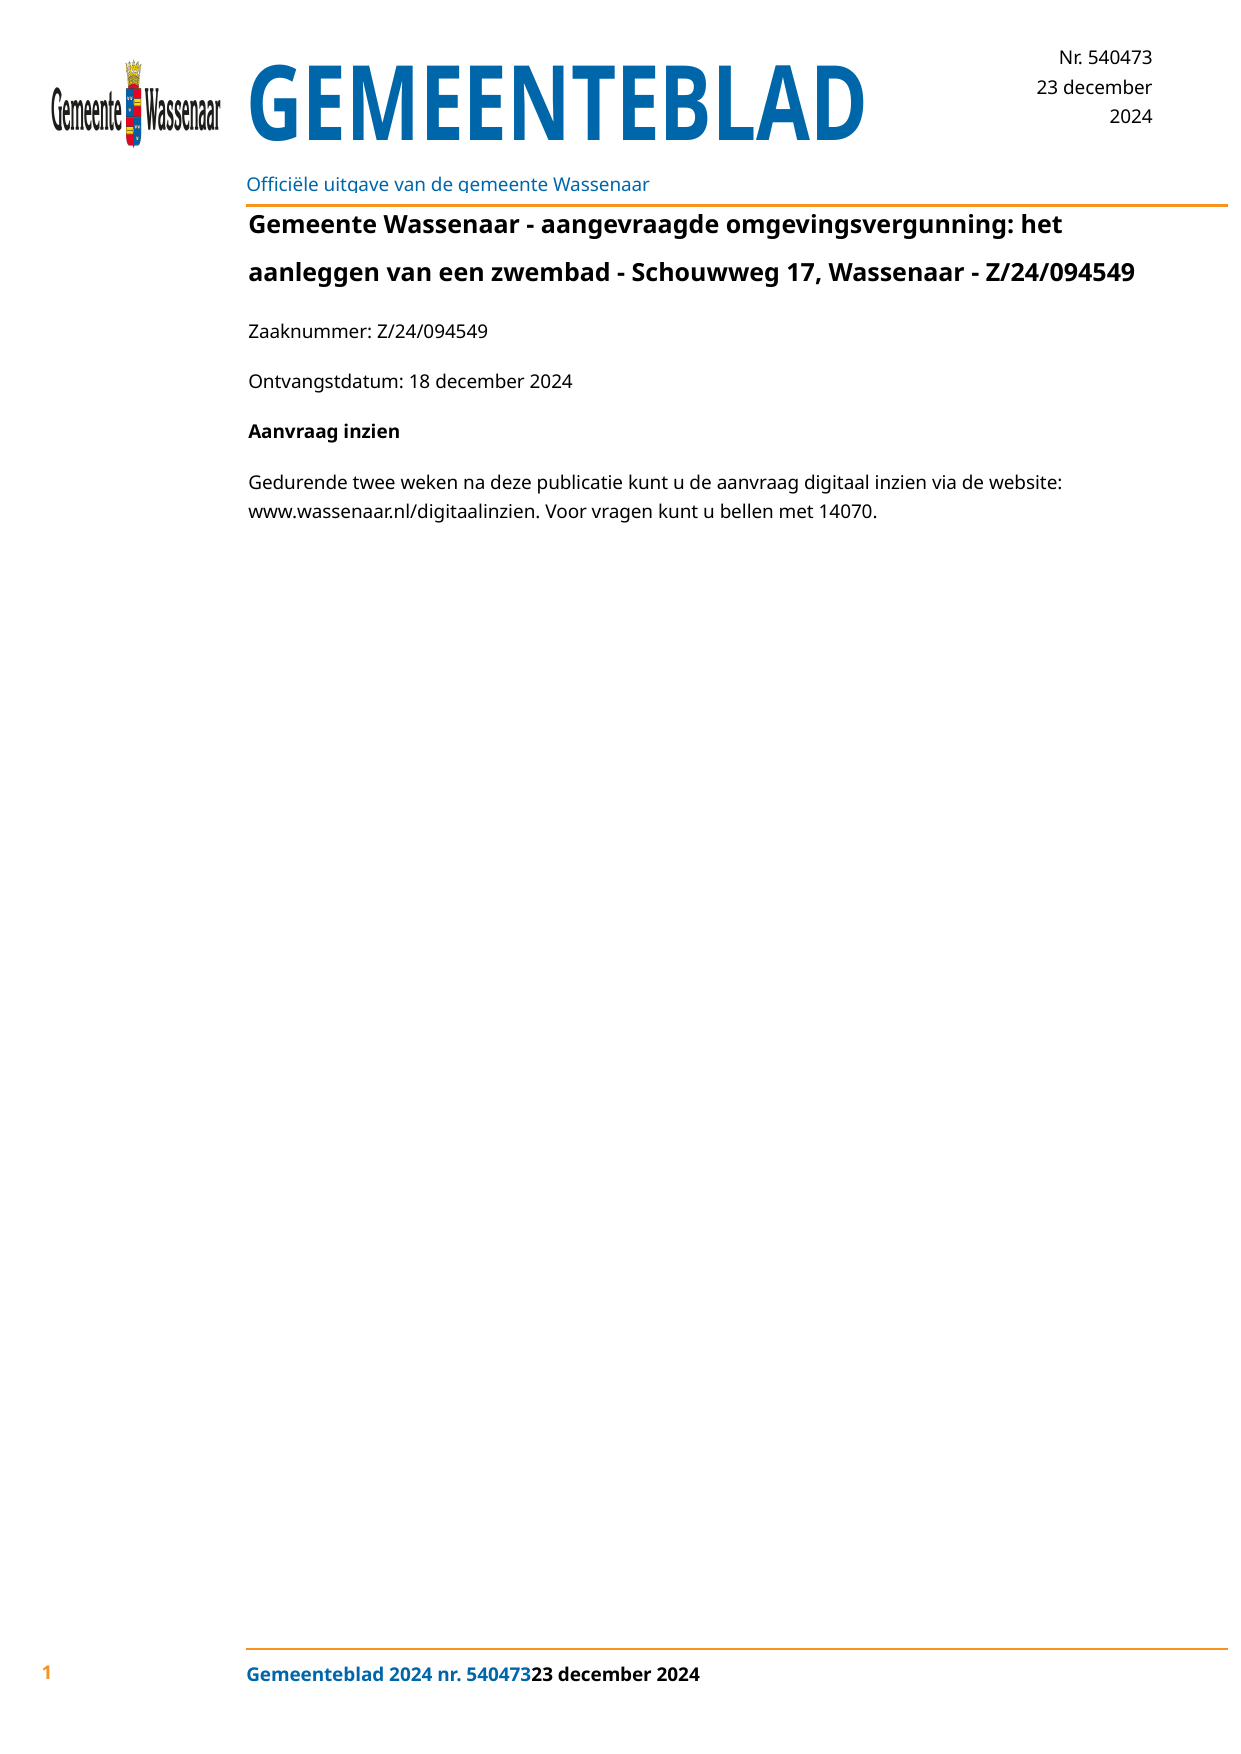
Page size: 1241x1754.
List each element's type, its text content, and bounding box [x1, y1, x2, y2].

text Zaaknummer: Z/24/094549 [248, 318, 1152, 344]
text Aanvraag inzien [248, 419, 1152, 444]
text Gemeente Wassenaar - aangevraagde omgevingsvergunning: het aanleggen van een zwembad - Schouwweg 17, Wassenaar - Z/24/094549 [248, 207, 1152, 288]
picture [41, 47, 231, 172]
text Ontvangstdatum: 18 december 2024 [248, 368, 1152, 394]
text Gedurende twee weken na deze publicatie kunt u de aanvraag digitaal inzien via de website: www.wassenaar.nl/digitaalinzien. Voor vragen kunt u bellen met 14070. [248, 469, 1152, 524]
